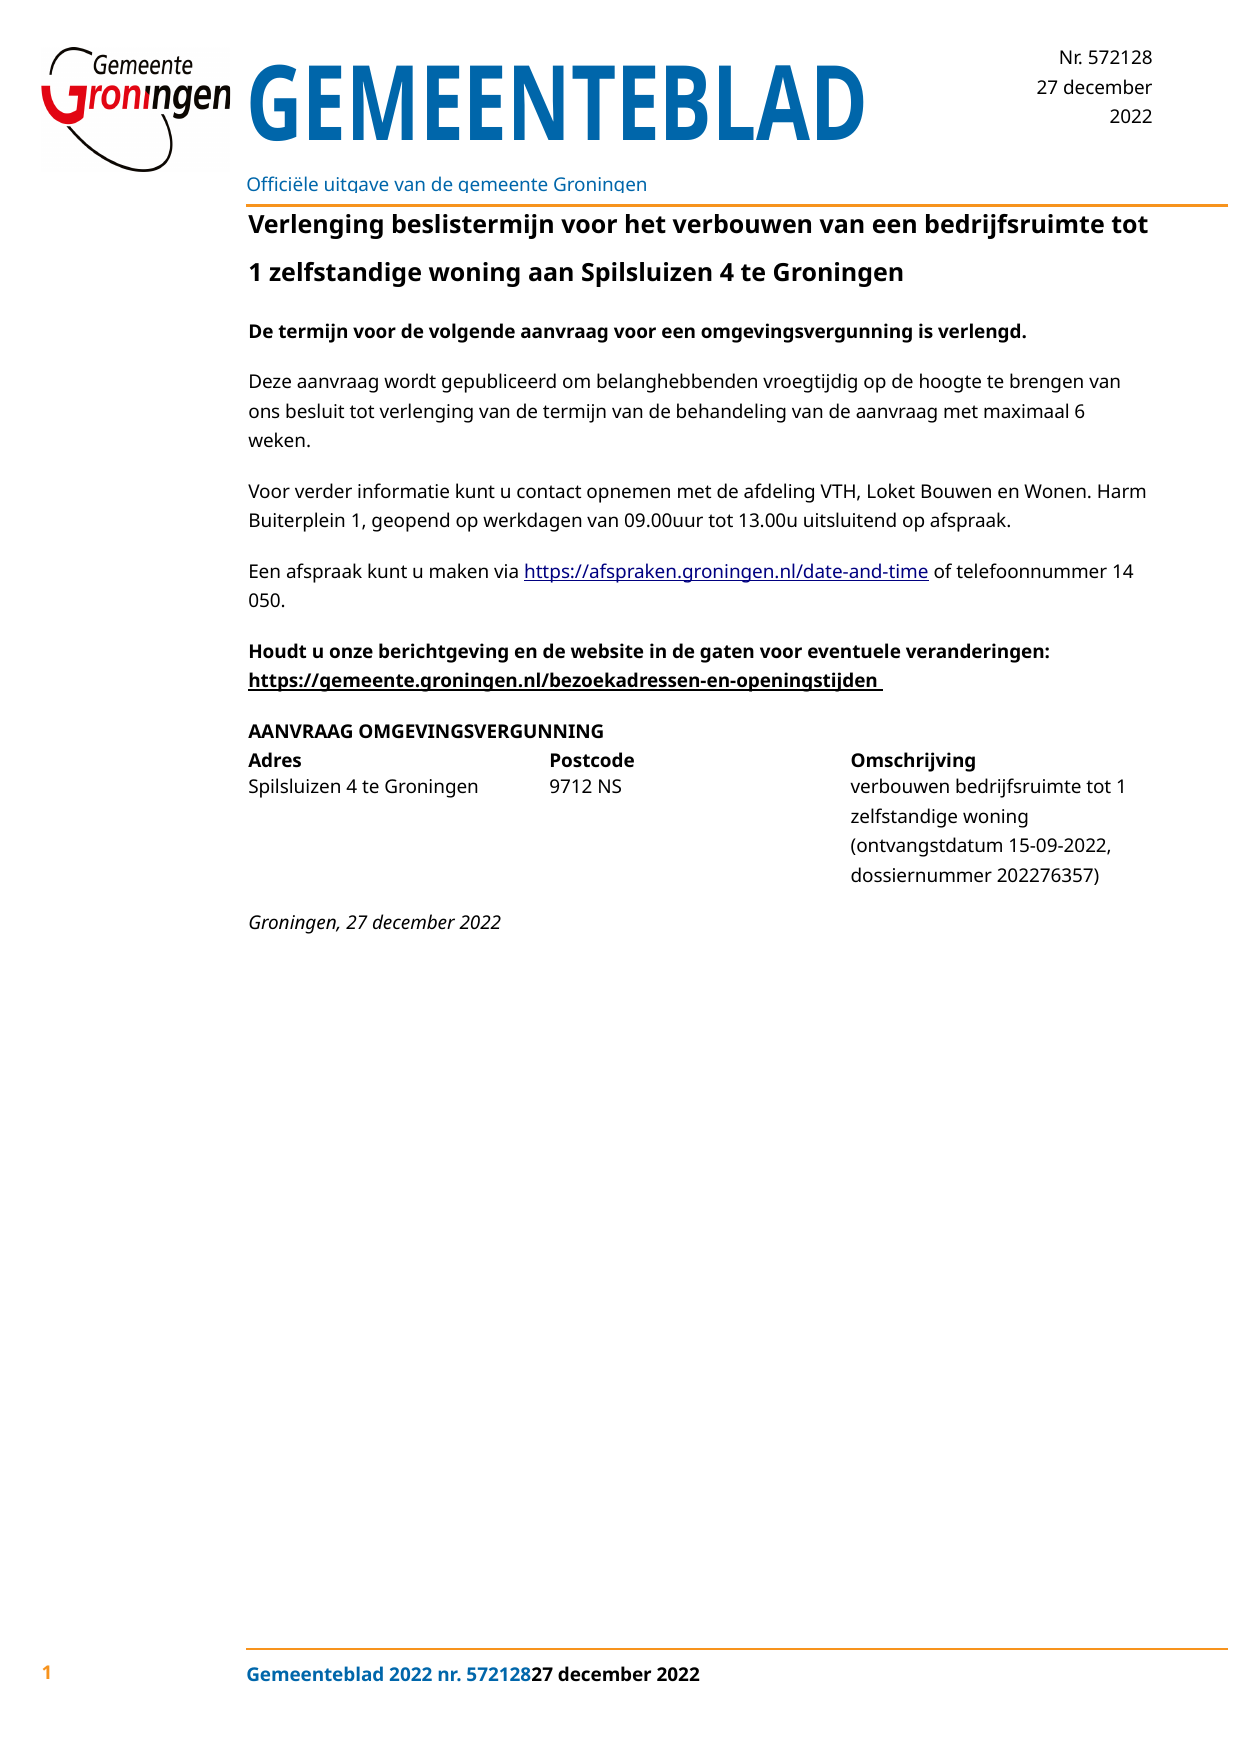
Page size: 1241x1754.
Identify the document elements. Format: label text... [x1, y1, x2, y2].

table_cell 9712 NS [549, 773, 850, 888]
text Houdt u onze berichtgeving en de website in de gaten voor eventuele veranderingen: https://gemeente.groningen.nl/bezoekadressen-en-openingstijden [248, 638, 1152, 693]
table_header Omschrijving [850, 748, 1152, 773]
text AANVRAAG OMGEVINGSVERGUNNING [248, 718, 1152, 744]
text Een afspraak kunt u maken via https://afspraken.groningen.nl/date-and-time of telefoonnummer 14 050. [248, 558, 1152, 613]
text Groningen, 27 december 2022 [248, 909, 1152, 935]
text Voor verder informatie kunt u contact opnemen met de afdeling VTH, Loket Bouwen en Wonen. Harm Buiterplein 1, geopend op werkdagen van 09.00uur tot 13.00u uitsluitend op afspraak. [248, 478, 1152, 533]
table_header Adres [248, 748, 549, 773]
text Deze aanvraag wordt gepubliceerd om belanghebbenden vroegtijdig op de hoogte te brengen van ons besluit tot verlenging van de termijn van de behandeling van de aanvraag met maximaal 6 weken. [248, 368, 1152, 453]
table_header Postcode [549, 748, 850, 773]
table_cell Spilsluizen 4 te Groningen [248, 773, 549, 888]
picture [41, 47, 231, 172]
text De termijn voor de volgende aanvraag voor een omgevingsvergunning is verlengd. [248, 318, 1152, 344]
table_cell verbouwen bedrijfsruimte tot 1 zelfstandige woning (ontvangstdatum 15-09-2022, dossiernummer 202276357) [850, 773, 1152, 888]
text Verlenging beslistermijn voor het verbouwen van een bedrijfsruimte tot 1 zelfstandige woning aan Spilsluizen 4 te Groningen [248, 207, 1152, 288]
